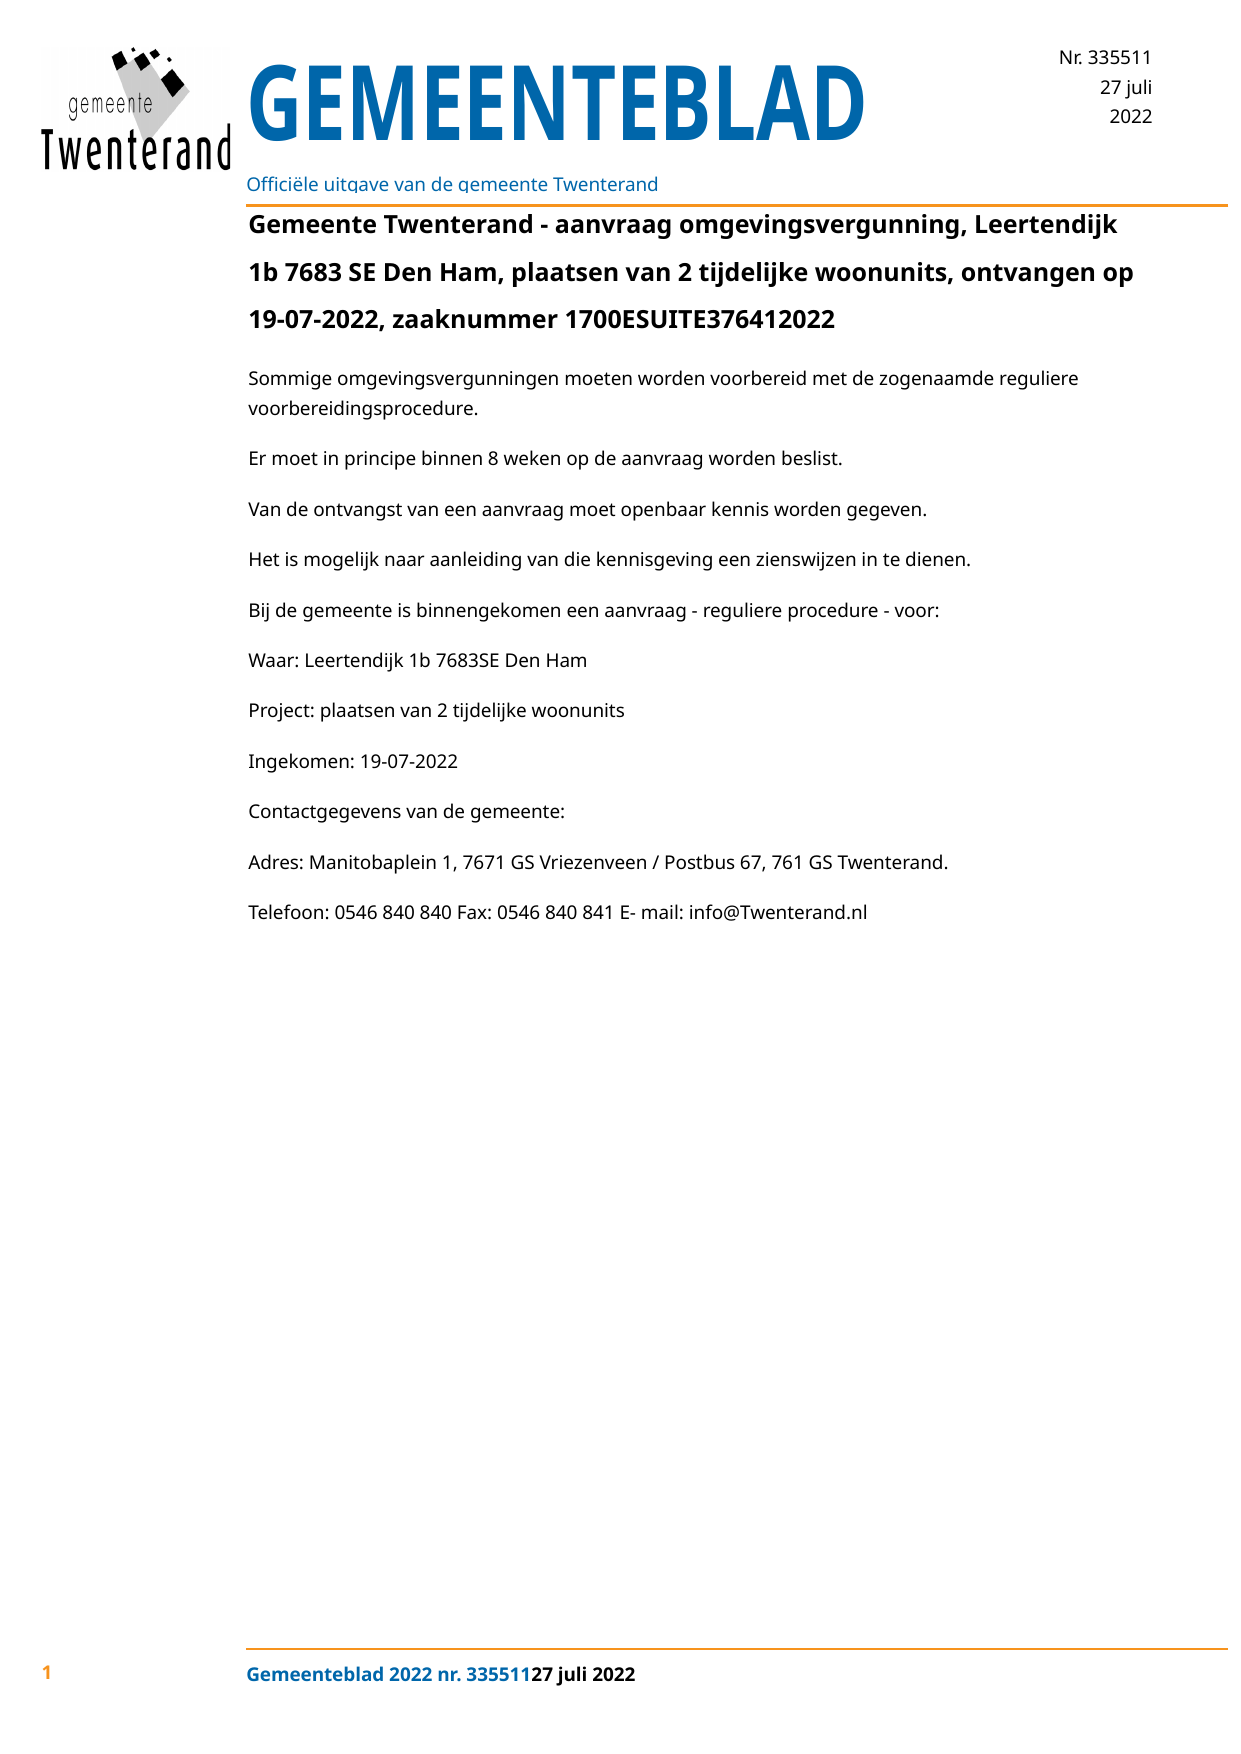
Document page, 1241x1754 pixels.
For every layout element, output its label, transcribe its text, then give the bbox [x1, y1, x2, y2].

text Er moet in principe binnen 8 weken op de aanvraag worden beslist. [248, 446, 1152, 471]
text Telefoon: 0546 840 840 Fax: 0546 840 841 E- mail: info@Twenterand.nl [248, 899, 1152, 925]
text Het is mogelijk naar aanleiding van die kennisgeving een zienswijzen in te dienen. [248, 546, 1152, 572]
picture [41, 47, 231, 172]
text Bij de gemeente is binnengekomen een aanvraag - reguliere procedure - voor: [248, 597, 1152, 622]
text Waar: Leertendijk 1b 7683SE Den Ham [248, 647, 1152, 673]
text Gemeente Twenterand - aanvraag omgevingsvergunning, Leertendijk 1b 7683 SE Den Ham, plaatsen van 2 tijdelijke woonunits, ontvangen op 19-07-2022, zaaknummer 1700ESUITE376412022 [248, 207, 1152, 336]
text Ingekomen: 19-07-2022 [248, 748, 1152, 774]
text Sommige omgevingsvergunningen moeten worden voorbereid met de zogenaamde reguliere voorbereidingsprocedure. [248, 366, 1152, 421]
text Contactgegevens van de gemeente: [248, 798, 1152, 824]
text Van de ontvangst van een aanvraag moet openbaar kennis worden gegeven. [248, 496, 1152, 522]
text Project: plaatsen van 2 tijdelijke woonunits [248, 698, 1152, 723]
text Adres: Manitobaplein 1, 7671 GS Vriezenveen / Postbus 67, 761 GS Twenterand. [248, 849, 1152, 874]
